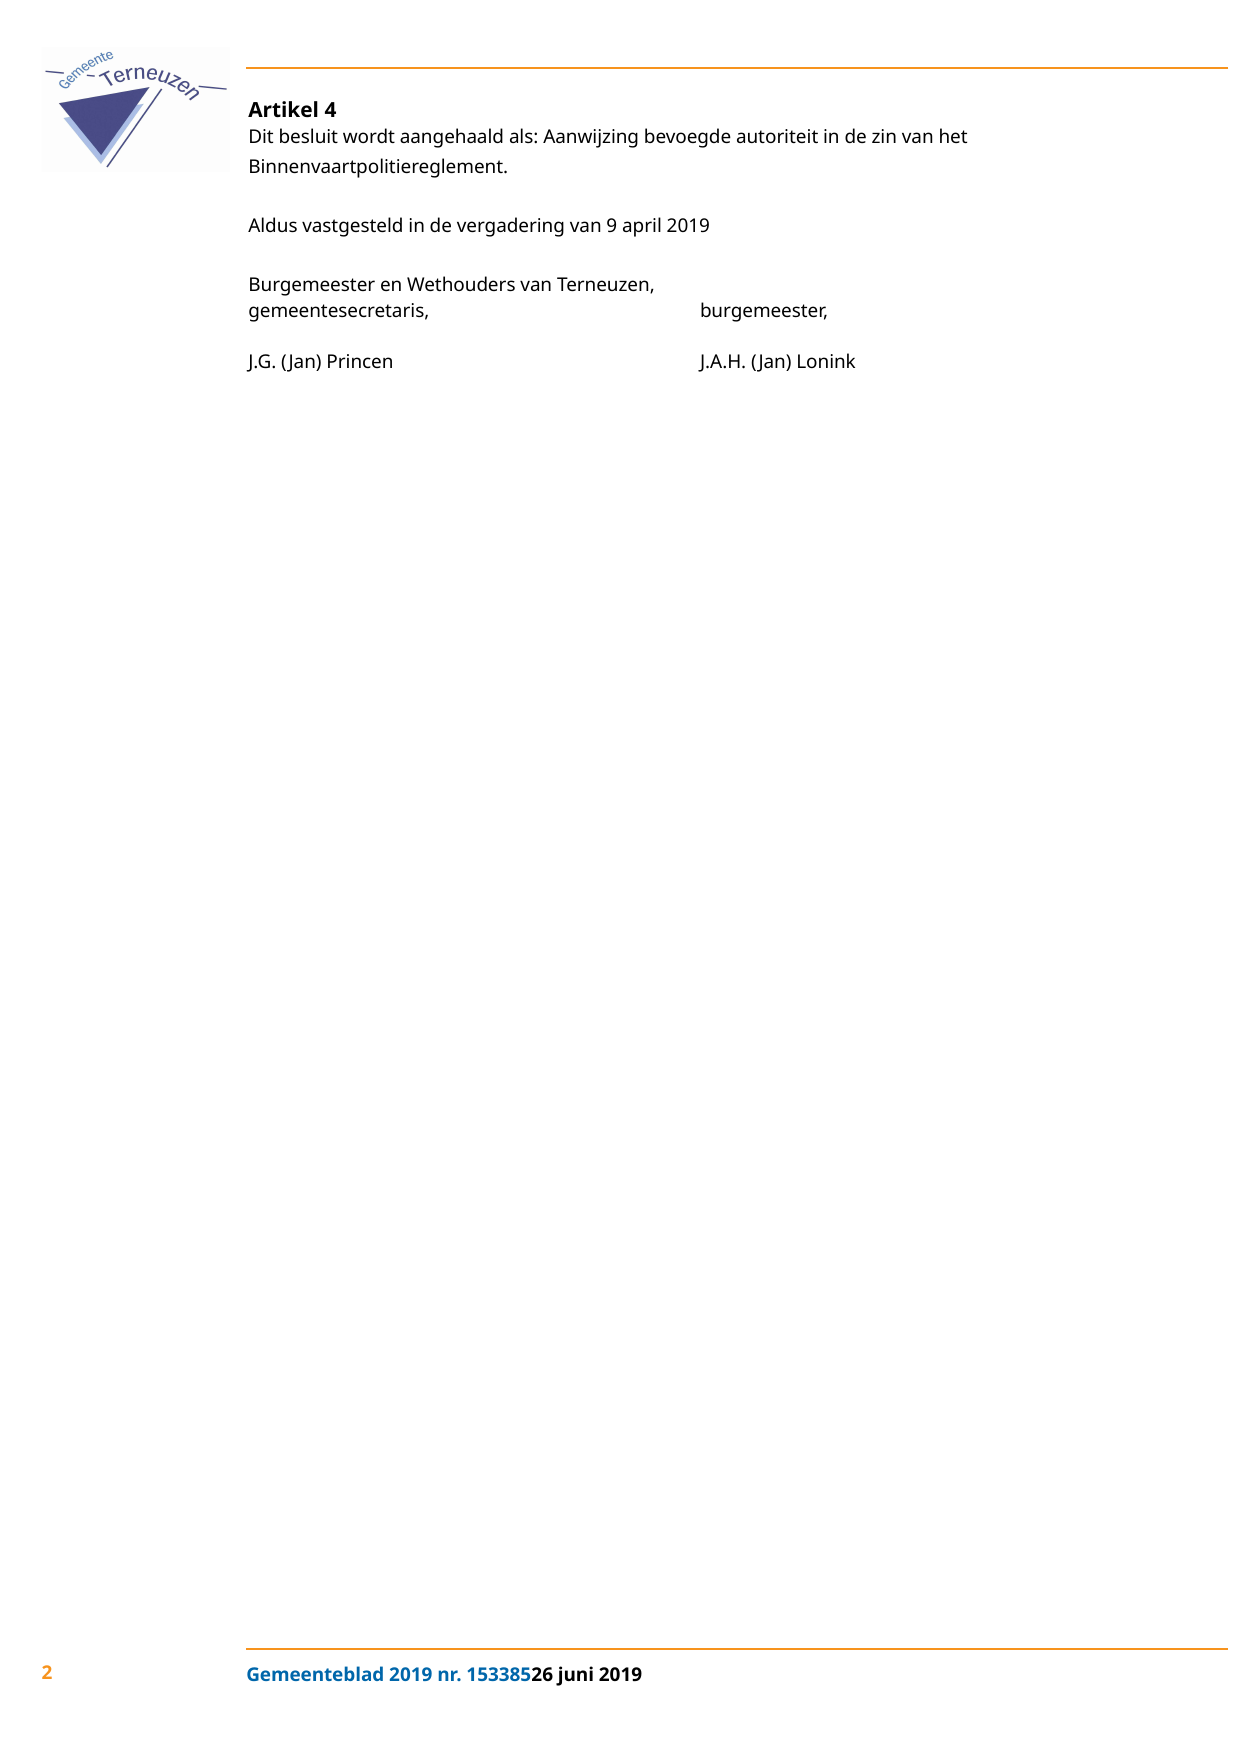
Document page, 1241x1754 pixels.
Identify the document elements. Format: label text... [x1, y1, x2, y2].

table_cell gemeentesecretaris, [248, 297, 700, 323]
table_cell J.A.H. (Jan) Lonink [700, 349, 1152, 374]
table_cell burgemeester, [700, 297, 1152, 323]
table_cell J.G. (Jan) Princen [248, 349, 700, 374]
text Dit besluit wordt aangehaald als: Aanwijzing bevoegde autoriteit in de zin van het Binnenvaartpolitiereglement. [248, 123, 1152, 178]
text Aldus vastgesteld in de vergadering van 9 april 2019 [248, 212, 1152, 238]
table_cell [248, 323, 1152, 348]
table_header Burgemeester en Wethouders van Terneuzen, [248, 271, 1152, 297]
picture [41, 47, 231, 172]
text Artikel 4 [248, 95, 1152, 123]
